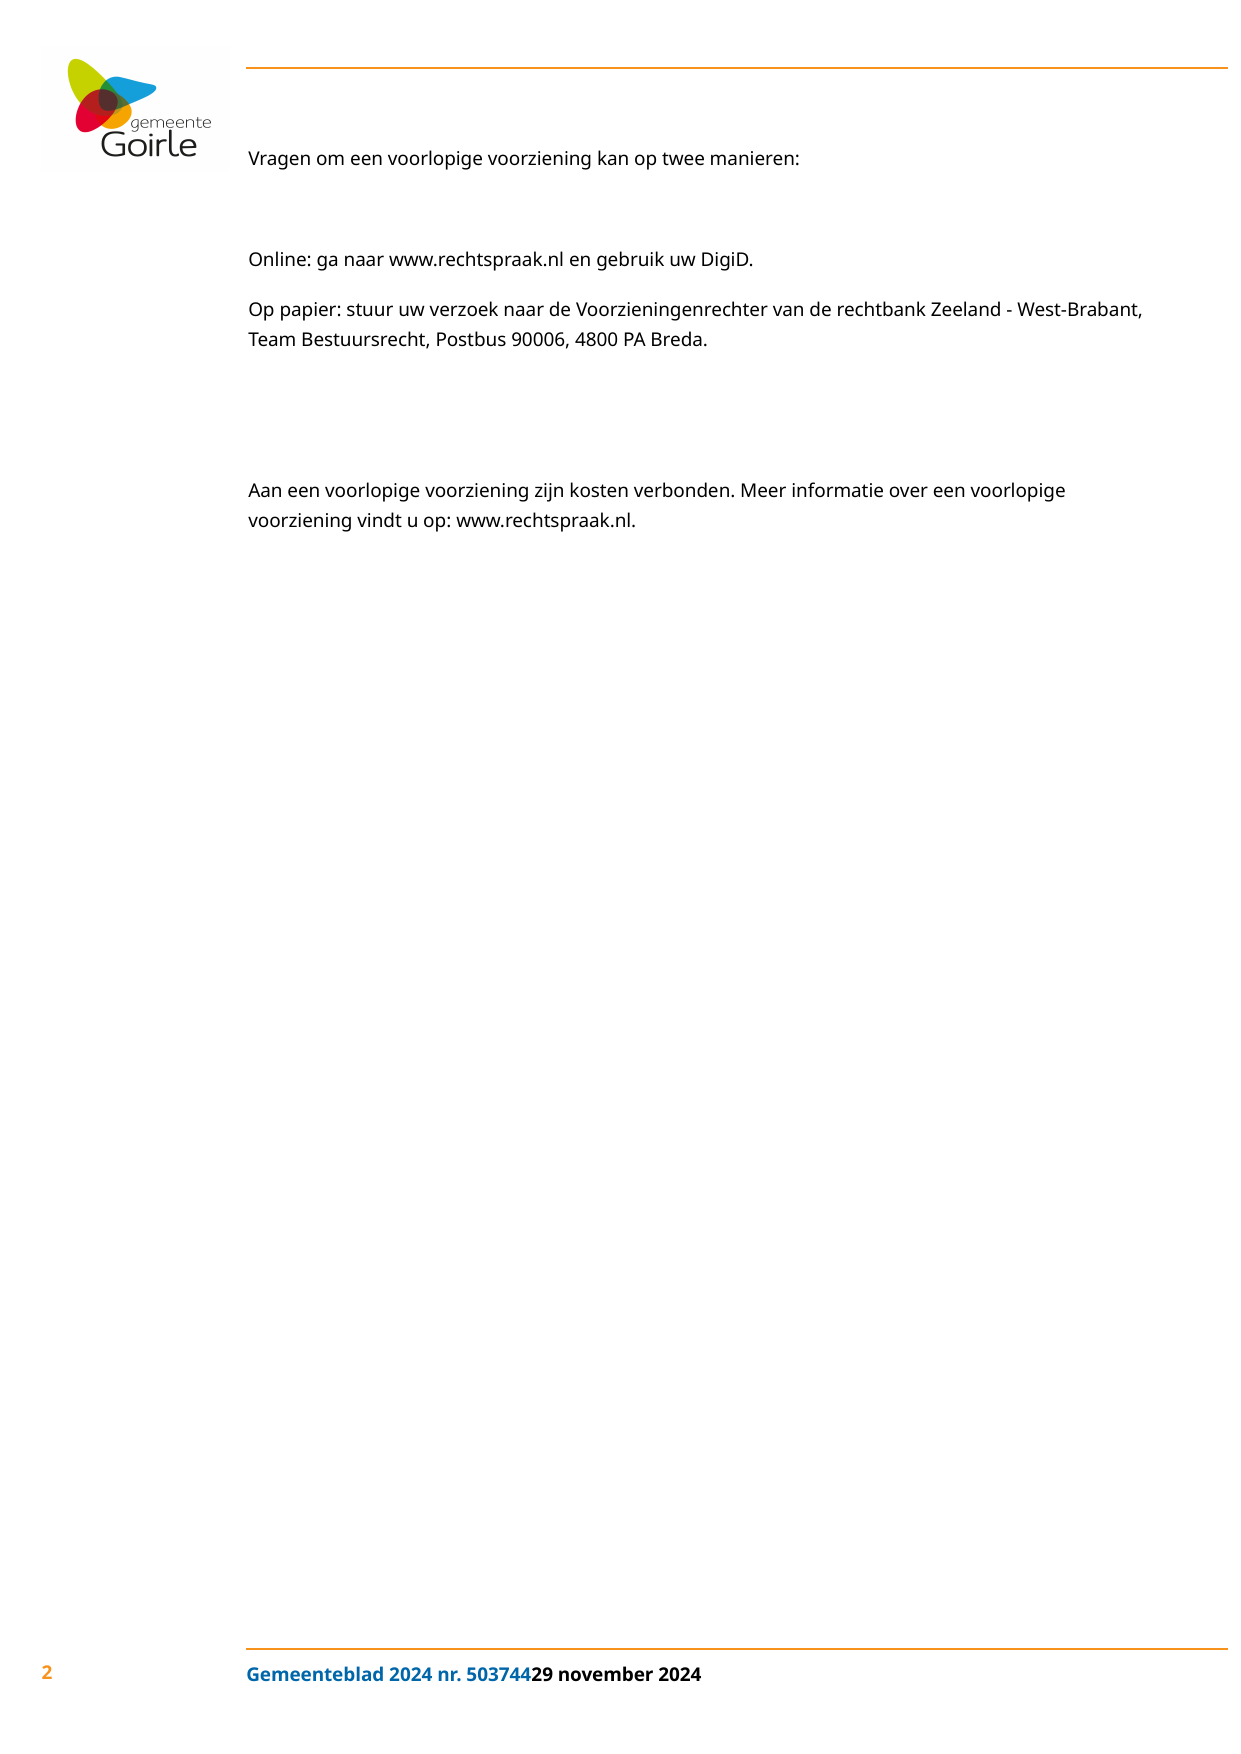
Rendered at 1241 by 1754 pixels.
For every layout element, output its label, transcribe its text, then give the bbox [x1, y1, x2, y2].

text Op papier: stuur uw verzoek naar de Voorzieningenrechter van de rechtbank Zeeland - West-Brabant, Team Bestuursrecht, Postbus 90006, 4800 PA Breda. [248, 296, 1152, 352]
text Online: ga naar www.rechtspraak.nl en gebruik uw DigiD. [248, 246, 1152, 272]
text Aan een voorlopige voorziening zijn kosten verbonden. Meer informatie over een voorlopige voorziening vindt u op: www.rechtspraak.nl. [248, 477, 1152, 533]
text Vragen om een voorlopige voorziening kan op twee manieren: [248, 145, 1152, 171]
picture [41, 47, 231, 172]
